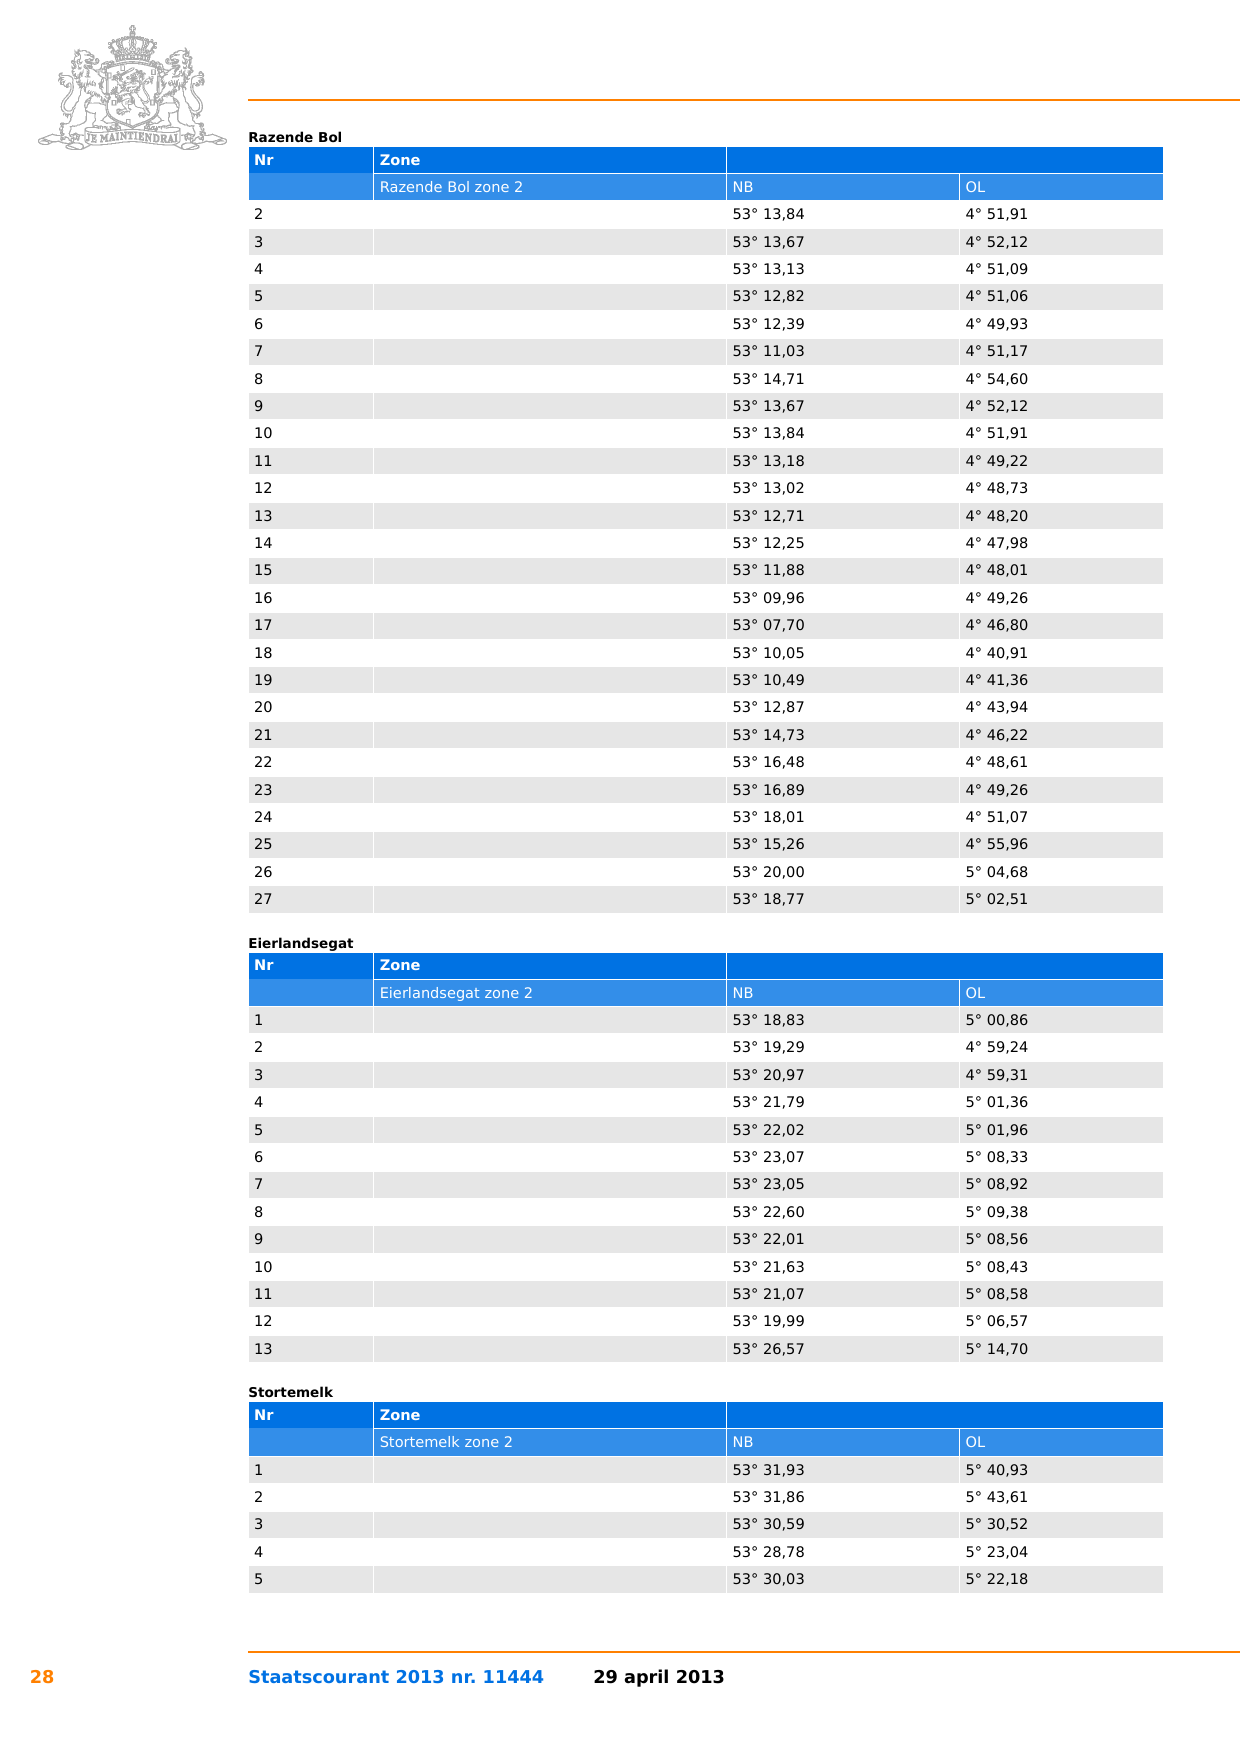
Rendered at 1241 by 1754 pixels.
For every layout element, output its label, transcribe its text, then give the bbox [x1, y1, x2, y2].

table_cell 4° 51,91 [960, 201, 1163, 228]
table_cell 4° 51,09 [960, 256, 1163, 283]
table_cell Stortemelk zone 2 [374, 1429, 726, 1456]
table_cell 4° 46,22 [960, 722, 1163, 748]
table_cell 5 [249, 284, 373, 310]
table_cell 53° 12,39 [727, 311, 959, 337]
table_cell 4° 49,93 [960, 311, 1163, 337]
table_cell 53° 15,26 [727, 832, 959, 858]
table_cell 11 [249, 1281, 373, 1307]
table_cell 53° 14,71 [727, 366, 959, 392]
table_cell 2 [249, 1484, 373, 1511]
table_cell [374, 339, 726, 365]
table_cell 53° 30,03 [727, 1566, 959, 1593]
table_cell 5° 30,52 [960, 1512, 1163, 1538]
table_cell [374, 585, 726, 611]
table_cell 5° 01,36 [960, 1089, 1163, 1116]
table_cell Nr [249, 147, 373, 173]
table_cell 16 [249, 585, 373, 611]
table_cell 8 [249, 1199, 373, 1225]
table_header Eierlandsegat [248, 936, 1163, 951]
table_header Razende Bol [248, 130, 1163, 146]
table_cell 53° 23,07 [727, 1144, 959, 1171]
table_cell [374, 886, 726, 913]
table_cell [374, 1062, 726, 1088]
table_cell [374, 1007, 726, 1033]
table_cell [374, 859, 726, 885]
table_cell 53° 12,71 [727, 503, 959, 529]
table_cell 53° 10,49 [727, 667, 959, 693]
table_cell 53° 09,96 [727, 585, 959, 611]
table_cell 4° 40,91 [960, 640, 1163, 666]
table_cell [374, 1199, 726, 1225]
table_cell [374, 804, 726, 831]
table_cell [374, 1484, 726, 1511]
table_cell 5° 08,43 [960, 1254, 1163, 1280]
table_cell 53° 18,83 [727, 1007, 959, 1033]
table_cell 53° 13,18 [727, 448, 959, 474]
table_cell 3 [249, 229, 373, 255]
table_cell [374, 749, 726, 776]
table_cell [374, 1281, 726, 1307]
table_cell 5° 14,70 [960, 1336, 1163, 1362]
table_cell 6 [249, 1144, 373, 1171]
table_cell 21 [249, 722, 373, 748]
table_cell 4° 48,01 [960, 558, 1163, 584]
table_cell 53° 12,82 [727, 284, 959, 310]
table_cell [374, 1309, 726, 1335]
table_cell 53° 20,97 [727, 1062, 959, 1088]
table_cell [374, 448, 726, 474]
table_cell 4° 52,12 [960, 229, 1163, 255]
table_cell 4° 46,80 [960, 613, 1163, 639]
table_cell OL [960, 1429, 1163, 1456]
table_cell 53° 31,93 [727, 1457, 959, 1483]
table_cell [727, 1402, 1163, 1428]
table_cell 53° 22,02 [727, 1117, 959, 1143]
table_cell 53° 11,88 [727, 558, 959, 584]
table_cell 5 [249, 1566, 373, 1593]
table_cell 4° 43,94 [960, 695, 1163, 721]
table_cell [374, 832, 726, 858]
table_cell 3 [249, 1512, 373, 1538]
table_cell 4° 49,26 [960, 777, 1163, 803]
table_cell Zone [374, 147, 726, 173]
table_cell 53° 11,03 [727, 339, 959, 365]
table_cell 53° 16,48 [727, 749, 959, 776]
table_cell 53° 21,79 [727, 1089, 959, 1116]
table_cell 53° 13,67 [727, 229, 959, 255]
table_cell 5° 00,86 [960, 1007, 1163, 1033]
table_cell 53° 16,89 [727, 777, 959, 803]
table_cell 4° 48,61 [960, 749, 1163, 776]
table_cell 24 [249, 804, 373, 831]
table_cell 53° 13,13 [727, 256, 959, 283]
table_cell 14 [249, 530, 373, 557]
table_cell 53° 22,60 [727, 1199, 959, 1225]
table_cell 4 [249, 256, 373, 283]
table_cell [374, 1566, 726, 1593]
table_cell 4° 52,12 [960, 393, 1163, 419]
table_cell [374, 558, 726, 584]
table_cell 4° 51,91 [960, 421, 1163, 447]
table_cell [374, 1539, 726, 1565]
table_cell 12 [249, 1309, 373, 1335]
table_cell [374, 1512, 726, 1538]
table_cell 53° 23,05 [727, 1172, 959, 1198]
table_cell 4° 51,06 [960, 284, 1163, 310]
table_cell 5° 22,18 [960, 1566, 1163, 1593]
table_cell 53° 30,59 [727, 1512, 959, 1538]
table_cell [374, 393, 726, 419]
table_cell 53° 22,01 [727, 1226, 959, 1253]
table_cell 5° 23,04 [960, 1539, 1163, 1565]
table_cell 4° 59,24 [960, 1035, 1163, 1061]
table_cell 5° 04,68 [960, 859, 1163, 885]
table_cell 1 [249, 1007, 373, 1033]
table_cell 11 [249, 448, 373, 474]
table_cell 8 [249, 366, 373, 392]
table_cell 13 [249, 1336, 373, 1362]
table_cell 5° 08,33 [960, 1144, 1163, 1171]
table_cell 53° 13,02 [727, 475, 959, 502]
table_cell 5° 02,51 [960, 886, 1163, 913]
table_header Stortemelk [248, 1385, 1163, 1401]
table_cell OL [960, 174, 1163, 200]
table_cell 4° 51,17 [960, 339, 1163, 365]
table_cell [374, 366, 726, 392]
table_cell 4° 54,60 [960, 366, 1163, 392]
table_cell 53° 19,99 [727, 1309, 959, 1335]
table_cell [374, 284, 726, 310]
table_cell 53° 31,86 [727, 1484, 959, 1511]
table_cell [374, 1457, 726, 1483]
table_cell [374, 722, 726, 748]
table_cell [374, 777, 726, 803]
table_cell 3 [249, 1062, 373, 1088]
table_cell 20 [249, 695, 373, 721]
table_cell [374, 1254, 726, 1280]
table_cell NB [727, 980, 959, 1006]
table_cell 2 [249, 1035, 373, 1061]
table_cell 10 [249, 421, 373, 447]
table_cell [374, 421, 726, 447]
table_cell 15 [249, 558, 373, 584]
table_cell [374, 613, 726, 639]
table_cell 6 [249, 311, 373, 337]
table_cell 4° 59,31 [960, 1062, 1163, 1088]
table_cell 4° 48,20 [960, 503, 1163, 529]
table_cell Eierlandsegat zone 2 [374, 980, 726, 1006]
table_cell 9 [249, 1226, 373, 1253]
table_cell 4° 49,22 [960, 448, 1163, 474]
table_cell 53° 12,25 [727, 530, 959, 557]
table_cell [374, 667, 726, 693]
table_cell 18 [249, 640, 373, 666]
table_cell 53° 19,29 [727, 1035, 959, 1061]
table_cell 19 [249, 667, 373, 693]
table_cell 4 [249, 1539, 373, 1565]
table_cell 4° 41,36 [960, 667, 1163, 693]
table_cell 22 [249, 749, 373, 776]
table_cell NB [727, 1429, 959, 1456]
table_cell 4° 49,26 [960, 585, 1163, 611]
table_cell [374, 640, 726, 666]
table_cell 5 [249, 1117, 373, 1143]
table_cell [374, 1089, 726, 1116]
table_cell 5° 01,96 [960, 1117, 1163, 1143]
table_cell 2 [249, 201, 373, 228]
table_cell [727, 147, 1163, 173]
table_cell [374, 475, 726, 502]
table_cell [374, 311, 726, 337]
table_cell Zone [374, 953, 726, 979]
table_cell 12 [249, 475, 373, 502]
table_cell 17 [249, 613, 373, 639]
table_cell Zone [374, 1402, 726, 1428]
table_cell 5° 09,38 [960, 1199, 1163, 1225]
table_cell 53° 13,84 [727, 201, 959, 228]
table_cell 4° 55,96 [960, 832, 1163, 858]
table_cell 53° 21,07 [727, 1281, 959, 1307]
table_cell OL [960, 980, 1163, 1006]
table_cell [727, 953, 1163, 979]
table_cell 5° 06,57 [960, 1309, 1163, 1335]
table_cell [374, 201, 726, 228]
table_cell 53° 26,57 [727, 1336, 959, 1362]
table_cell 53° 07,70 [727, 613, 959, 639]
table_cell 53° 12,87 [727, 695, 959, 721]
table_cell [374, 1117, 726, 1143]
table_cell 26 [249, 859, 373, 885]
table_cell 53° 18,77 [727, 886, 959, 913]
table_cell 53° 10,05 [727, 640, 959, 666]
table_cell 5° 40,93 [960, 1457, 1163, 1483]
table_cell [374, 1172, 726, 1198]
table_cell 25 [249, 832, 373, 858]
table_cell Razende Bol zone 2 [374, 174, 726, 200]
table_cell 5° 08,92 [960, 1172, 1163, 1198]
table_cell 7 [249, 339, 373, 365]
table_cell [374, 1226, 726, 1253]
table_cell 53° 13,84 [727, 421, 959, 447]
table_cell 53° 13,67 [727, 393, 959, 419]
table_cell [374, 695, 726, 721]
table_cell [374, 229, 726, 255]
table_cell 5° 43,61 [960, 1484, 1163, 1511]
table_cell 4° 48,73 [960, 475, 1163, 502]
table_cell 5° 08,56 [960, 1226, 1163, 1253]
table_cell 9 [249, 393, 373, 419]
table_cell 27 [249, 886, 373, 913]
table_cell 23 [249, 777, 373, 803]
table_cell 10 [249, 1254, 373, 1280]
table_cell [374, 503, 726, 529]
table_cell Nr [249, 1402, 373, 1428]
table_cell 53° 28,78 [727, 1539, 959, 1565]
table_cell [374, 1144, 726, 1171]
table_cell 53° 14,73 [727, 722, 959, 748]
table_cell [374, 1035, 726, 1061]
table_cell 5° 08,58 [960, 1281, 1163, 1307]
table_cell 4 [249, 1089, 373, 1116]
table_cell 7 [249, 1172, 373, 1198]
table_cell 4° 47,98 [960, 530, 1163, 557]
table_cell 53° 21,63 [727, 1254, 959, 1280]
table_cell NB [727, 174, 959, 200]
table_cell [374, 530, 726, 557]
table_cell 13 [249, 503, 373, 529]
table_cell [374, 256, 726, 283]
table_cell 53° 18,01 [727, 804, 959, 831]
table_cell 53° 20,00 [727, 859, 959, 885]
table_cell 1 [249, 1457, 373, 1483]
picture [38, 25, 227, 150]
table_cell 4° 51,07 [960, 804, 1163, 831]
table_cell [374, 1336, 726, 1362]
table_cell Nr [249, 953, 373, 979]
